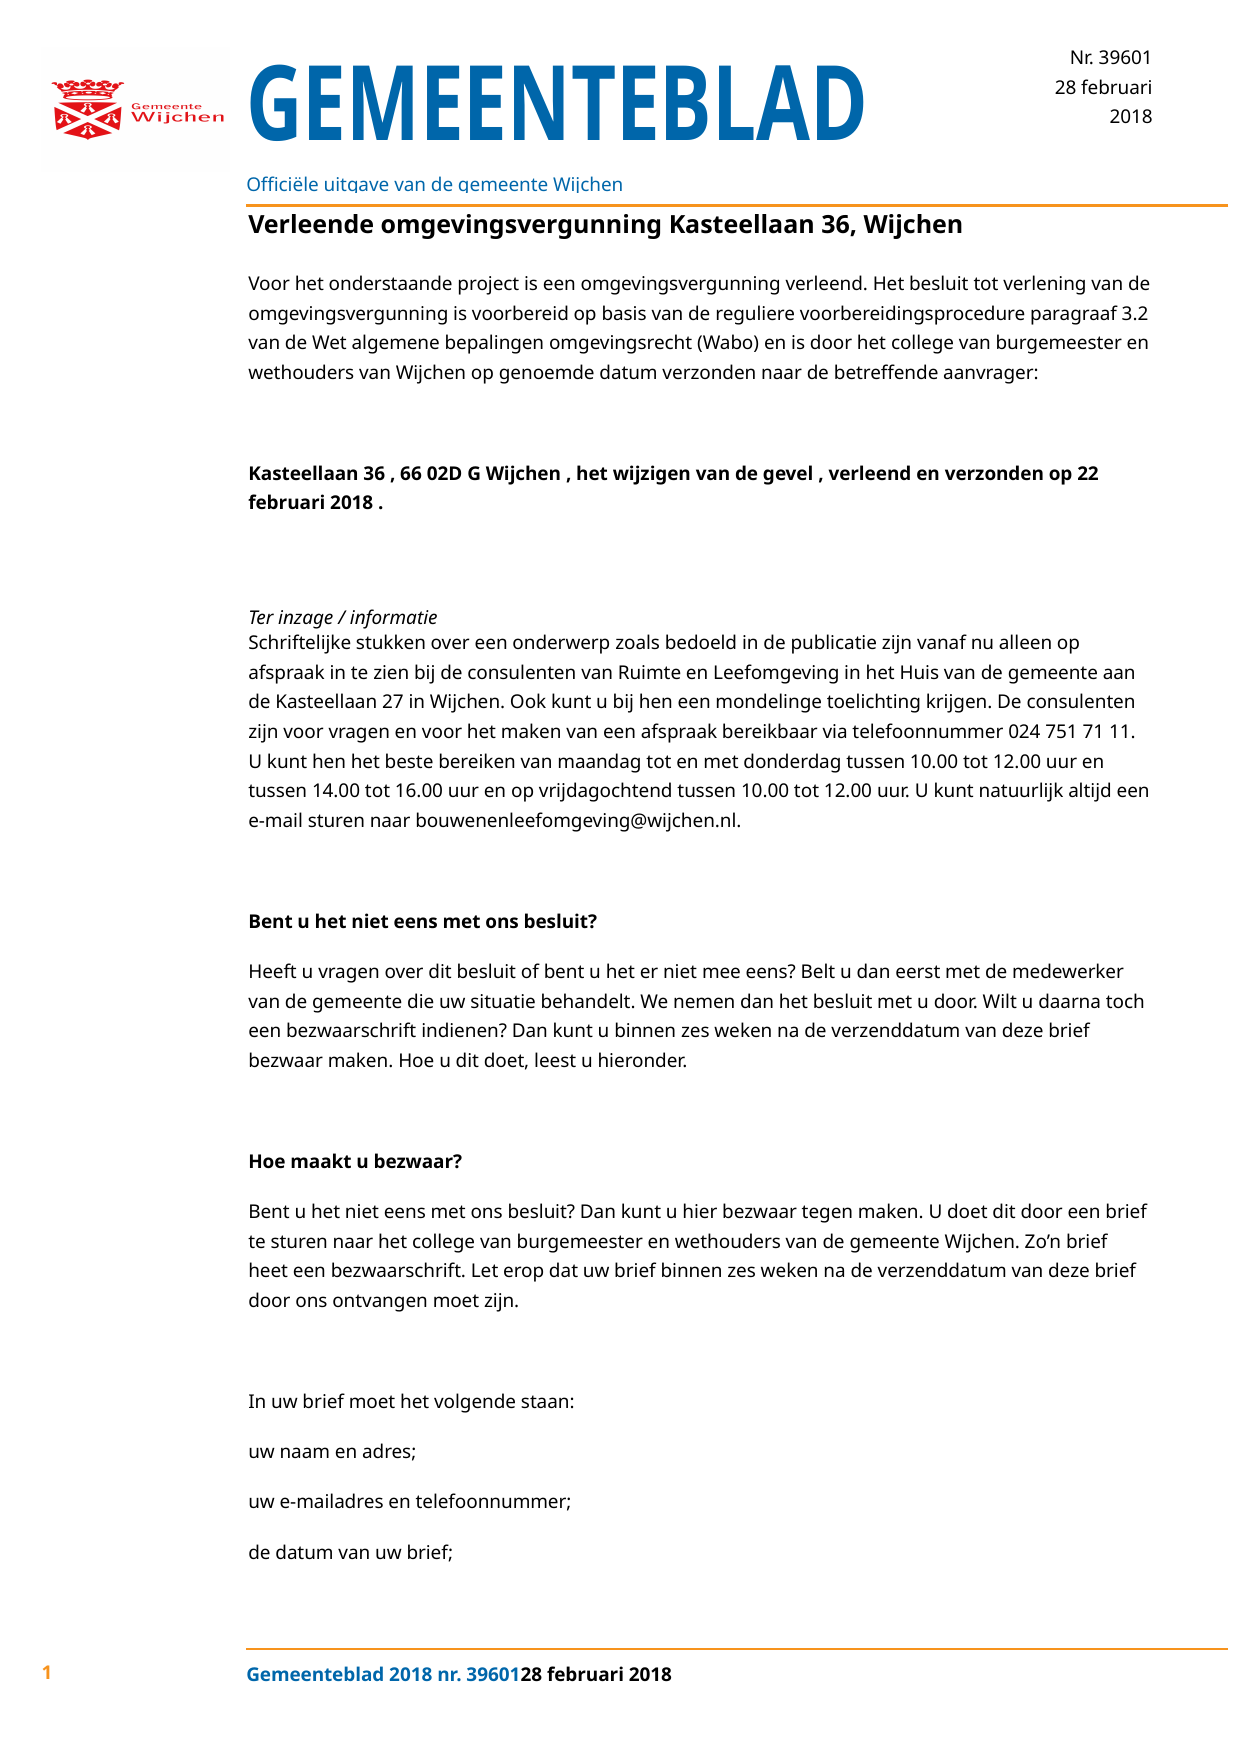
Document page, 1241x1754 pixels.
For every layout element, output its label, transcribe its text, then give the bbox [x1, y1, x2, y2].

text Bent u het niet eens met ons besluit? [248, 908, 1152, 934]
text Ter inzage / informatie [248, 604, 1152, 629]
text Kasteellaan 36 , 66 02D G Wijchen , het wijzigen van de gevel , verleend en verzonden op 22 februari 2018 . [248, 460, 1152, 515]
text Heeft u vragen over dit besluit of bent u het er niet mee eens? Belt u dan eerst met de medewerker van de gemeente die uw situatie behandelt. We nemen dan het besluit met u door. Wilt u daarna toch een bezwaarschrift indienen? Dan kunt u binnen zes weken na de verzenddatum van deze brief bezwaar maken. Hoe u dit doet, leest u hieronder. [248, 958, 1152, 1073]
text uw naam en adres; [248, 1438, 1152, 1464]
text Schriftelijke stukken over een onderwerp zoals bedoeld in de publicatie zijn vanaf nu alleen op afspraak in te zien bij de consulenten van Ruimte en Leefomgeving in het Huis van de gemeente aan de Kasteellaan 27 in Wijchen. Ook kunt u bij hen een mondelinge toelichting krijgen. De consulenten zijn voor vragen en voor het maken van een afspraak bereikbaar via telefoonnummer 024 751 71 11. U kunt hen het beste bereiken van maandag tot en met donderdag tussen 10.00 tot 12.00 uur en tussen 14.00 tot 16.00 uur en op vrijdagochtend tussen 10.00 tot 12.00 uur. U kunt natuurlijk altijd een e-mail sturen naar bouwenenleefomgeving@wijchen.nl. [248, 629, 1152, 833]
text Hoe maakt u bezwaar? [248, 1148, 1152, 1174]
picture [41, 47, 231, 172]
text Bent u het niet eens met ons besluit? Dan kunt u hier bezwaar tegen maken. U doet dit door een brief te sturen naar het college van burgemeester en wethouders van de gemeente Wijchen. Zo’n brief heet een bezwaarschrift. Let erop dat uw brief binnen zes weken na de verzenddatum van deze brief door ons ontvangen moet zijn. [248, 1198, 1152, 1313]
text Voor het onderstaande project is een omgevingsvergunning verleend. Het besluit tot verlening van de omgevingsvergunning is voorbereid op basis van de reguliere voorbereidingsprocedure paragraaf 3.2 van de Wet algemene bepalingen omgevingsrecht (Wabo) en is door het college van burgemeester en wethouders van Wijchen op genoemde datum verzonden naar de betreffende aanvrager: [248, 270, 1152, 385]
text In uw brief moet het volgende staan: [248, 1388, 1152, 1414]
text Verleende omgevingsvergunning Kasteellaan 36, Wijchen [248, 207, 1152, 241]
text de datum van uw brief; [248, 1539, 1152, 1565]
text uw e-mailadres en telefoonnummer; [248, 1489, 1152, 1514]
